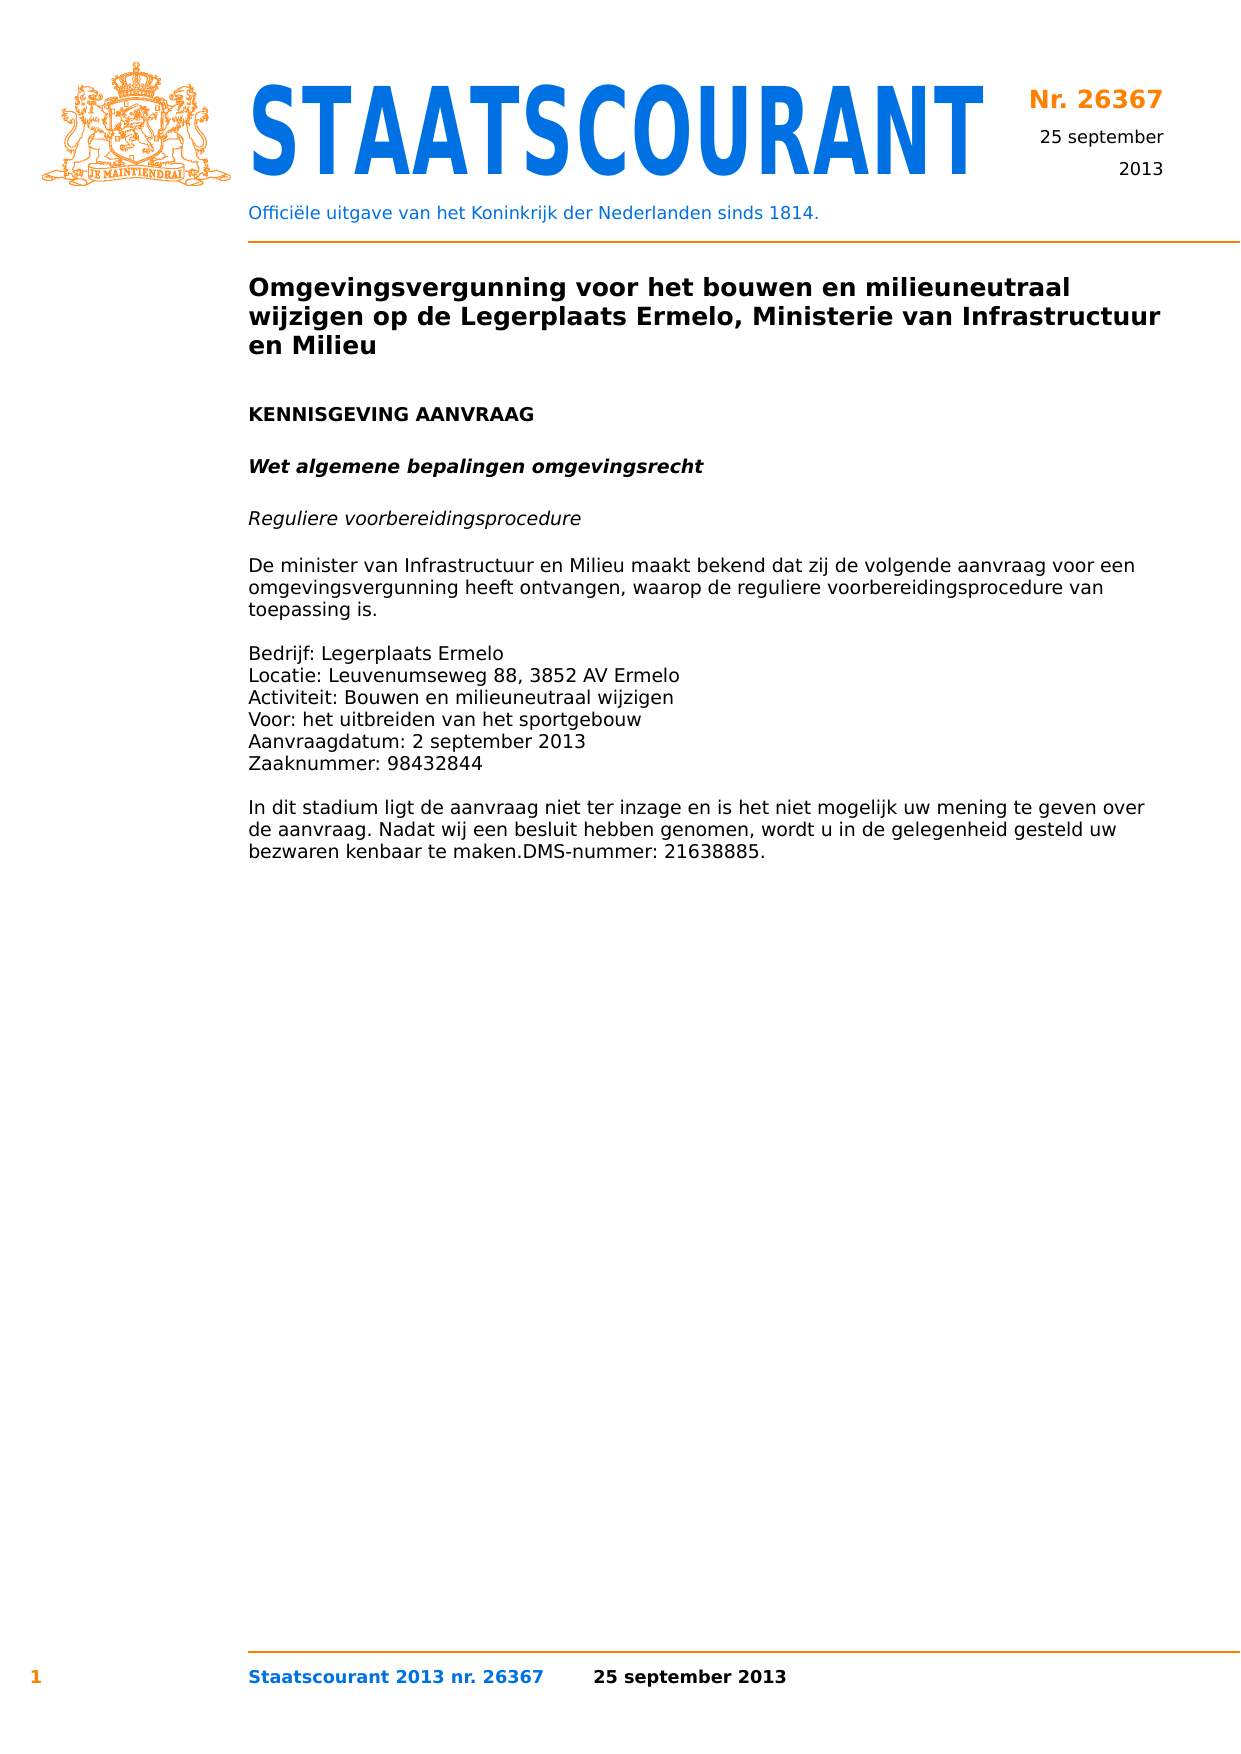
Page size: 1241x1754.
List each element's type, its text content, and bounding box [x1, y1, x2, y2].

text Bedrijf: Legerplaats Ermelo [248, 643, 1163, 665]
subtitle Reguliere voorbereidingsprocedure [248, 508, 1163, 530]
table_header [25, 62, 248, 241]
text De minister van Infrastructuur en Milieu maakt bekend dat zij de volgende aanvraag voor een omgevingsvergunning heeft ontvangen, waarop de reguliere voorbereidingsprocedure van toepassing is. [248, 555, 1163, 621]
text Voor: het uitbreiden van het sportgebouw [248, 709, 1163, 731]
table_cell Officiële uitgave van het Koninkrijk der Nederlanden sinds 1814. [248, 203, 1240, 241]
subtitle Omgevingsvergunning voor het bouwen en milieuneutraal wijzigen op de Legerplaats Ermelo, Ministerie van Infrastructuur en Milieu [248, 273, 1163, 361]
table_header Nr. 26367 [998, 62, 1240, 121]
table_header STAATSCOURANT [248, 62, 998, 203]
text Activiteit: Bouwen en milieuneutraal wijzigen [248, 687, 1163, 709]
text Zaaknummer: 98432844 [248, 753, 1163, 775]
subtitle KENNISGEVING AANVRAAG [248, 404, 1163, 426]
text Locatie: Leuvenumseweg 88, 3852 AV Ermelo [248, 665, 1163, 687]
table_cell 2013 [998, 153, 1240, 203]
picture [41, 62, 231, 186]
text In dit stadium ligt de aanvraag niet ter inzage en is het niet mogelijk uw mening te geven over de aanvraag. Nadat wij een besluit hebben genomen, wordt u in de gelegenheid gesteld uw bezwaren kenbaar te maken.DMS-nummer: 21638885. [248, 797, 1163, 863]
table_cell 25 september [998, 121, 1240, 153]
subtitle Wet algemene bepalingen omgevingsrecht [248, 456, 1163, 478]
text Aanvraagdatum: 2 september 2013 [248, 731, 1163, 753]
